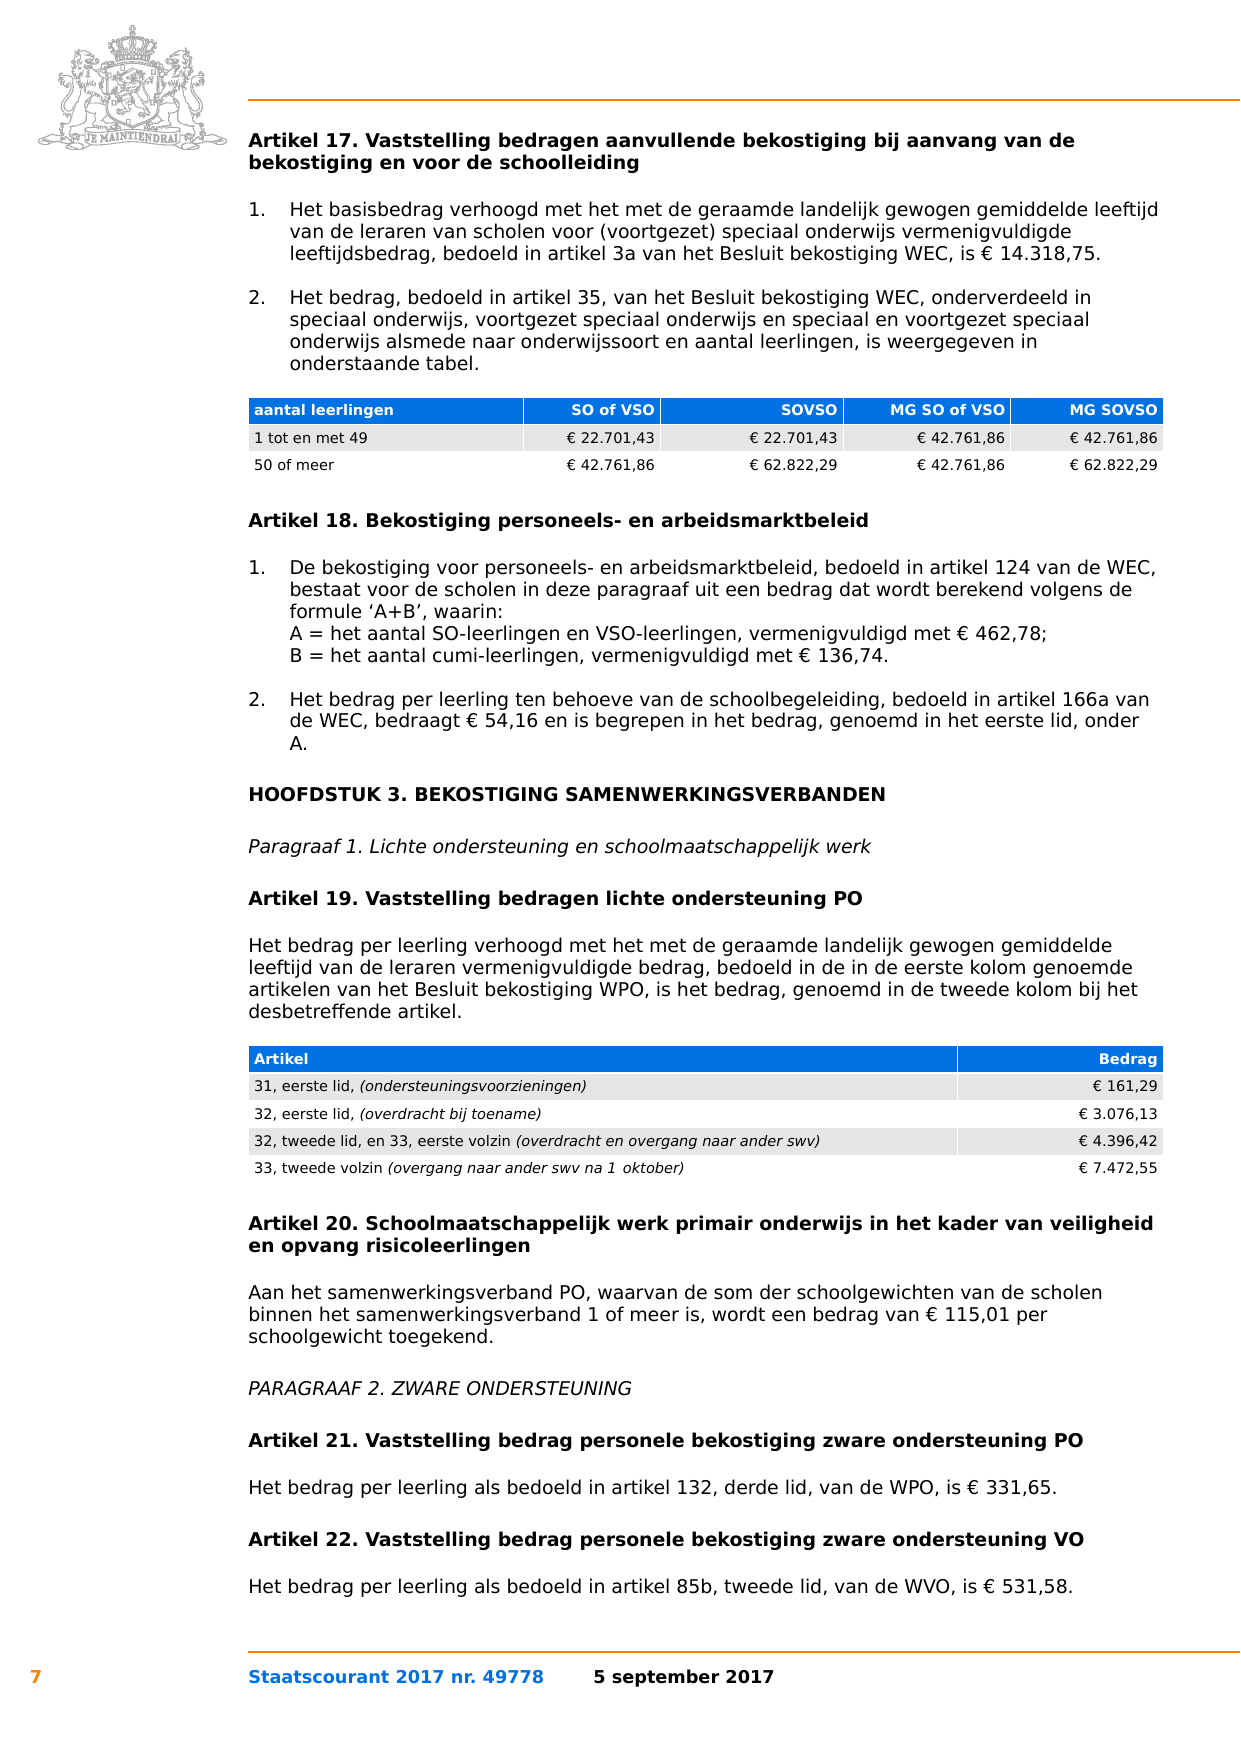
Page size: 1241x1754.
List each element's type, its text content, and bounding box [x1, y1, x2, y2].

table_header aantal leerlingen [249, 398, 523, 424]
table_cell € 42.761,86 [844, 425, 1010, 451]
table_cell € 62.822,29 [1011, 452, 1163, 479]
subtitle Artikel 21. Vaststelling bedrag personele bekostiging zware ondersteuning PO [248, 1430, 1163, 1452]
subtitle Artikel 18. Bekostiging personeels- en arbeidsmarktbeleid [248, 510, 1163, 532]
table_cell € 62.822,29 [661, 452, 843, 479]
text 1. Het basisbedrag verhoogd met het met de geraamde landelijk gewogen gemiddelde leeftijd van de leraren van scholen voor (voortgezet) speciaal onderwijs vermenigvuldigde leeftijdsbedrag, bedoeld in artikel 3a van het Besluit bekostiging WEC, is € 14.318,75. [248, 199, 1163, 265]
table_cell € 42.761,86 [844, 452, 1010, 479]
text Het bedrag per leerling verhoogd met het met de geraamde landelijk gewogen gemiddelde leeftijd van de leraren vermenigvuldigde bedrag, bedoeld in de in de eerste kolom genoemde artikelen van het Besluit bekostiging WPO, is het bedrag, genoemd in de tweede kolom bij het desbetreffende artikel. [248, 935, 1163, 1023]
table_cell € 22.701,43 [524, 425, 660, 451]
table_cell € 7.472,55 [958, 1156, 1163, 1182]
text 1. De bekostiging voor personeels- en arbeidsmarktbeleid, bedoeld in artikel 124 van de WEC, bestaat voor de scholen in deze paragraaf uit een bedrag dat wordt berekend volgens de formule ‘A+B’, waarin: [248, 557, 1163, 623]
table_cell 32, tweede lid, en 33, eerste volzin (overdracht en overgang naar ander swv) [249, 1128, 957, 1155]
table_cell € 42.761,86 [1011, 425, 1163, 451]
table_cell 31, eerste lid, (ondersteuningsvoorzieningen) [249, 1074, 957, 1100]
table_header MG SO of VSO [844, 398, 1010, 424]
table_header Artikel [249, 1046, 957, 1072]
table_cell 50 of meer [249, 452, 523, 479]
subtitle PARAGRAAF 2. ZWARE ONDERSTEUNING [248, 1378, 1163, 1400]
subtitle Paragraaf 1. Lichte ondersteuning en schoolmaatschappelijk werk [248, 836, 1163, 858]
table_header SOVSO [661, 398, 843, 424]
table_cell € 3.076,13 [958, 1101, 1163, 1127]
text B = het aantal cumi-leerlingen, vermenigvuldigd met € 136,74. [289, 644, 1163, 667]
table_header MG SOVSO [1011, 398, 1163, 424]
table_cell € 22.701,43 [661, 425, 843, 451]
subtitle Artikel 22. Vaststelling bedrag personele bekostiging zware ondersteuning VO [248, 1529, 1163, 1551]
text Het bedrag per leerling als bedoeld in artikel 132, derde lid, van de WPO, is € 331,65. [248, 1477, 1163, 1499]
table_cell 33, tweede volzin (overgang naar ander swv na 1 oktober) [249, 1156, 957, 1182]
table_header SO of VSO [524, 398, 660, 424]
table_cell 32, eerste lid, (overdracht bij toename) [249, 1101, 957, 1127]
table_cell 1 tot en met 49 [249, 425, 523, 451]
table_header Bedrag [958, 1046, 1163, 1072]
text A = het aantal SO-leerlingen en VSO-leerlingen, vermenigvuldigd met € 462,78; [289, 623, 1163, 644]
table_cell € 42.761,86 [524, 452, 660, 479]
subtitle Artikel 20. Schoolmaatschappelijk werk primair onderwijs in het kader van veiligheid en opvang risicoleerlingen [248, 1213, 1163, 1257]
subtitle HOOFDSTUK 3. BEKOSTIGING SAMENWERKINGSVERBANDEN [248, 784, 1163, 806]
subtitle Artikel 19. Vaststelling bedragen lichte ondersteuning PO [248, 888, 1163, 910]
text 2. Het bedrag per leerling ten behoeve van de schoolbegeleiding, bedoeld in artikel 166a van de WEC, bedraagt € 54,16 en is begrepen in het bedrag, genoemd in het eerste lid, onder A. [248, 688, 1163, 754]
table_cell € 4.396,42 [958, 1128, 1163, 1155]
text Het bedrag per leerling als bedoeld in artikel 85b, tweede lid, van de WVO, is € 531,58. [248, 1576, 1163, 1598]
text 2. Het bedrag, bedoeld in artikel 35, van het Besluit bekostiging WEC, onderverdeeld in speciaal onderwijs, voortgezet speciaal onderwijs en speciaal en voortgezet speciaal onderwijs alsmede naar onderwijssoort en aantal leerlingen, is weergegeven in onderstaande tabel. [248, 287, 1163, 374]
picture [38, 25, 227, 150]
text Aan het samenwerkingsverband PO, waarvan de som der schoolgewichten van de scholen binnen het samenwerkingsverband 1 of meer is, wordt een bedrag van € 115,01 per schoolgewicht toegekend. [248, 1282, 1163, 1348]
subtitle Artikel 17. Vaststelling bedragen aanvullende bekostiging bij aanvang van de bekostiging en voor de schoolleiding [248, 130, 1163, 174]
table_cell € 161,29 [958, 1074, 1163, 1100]
